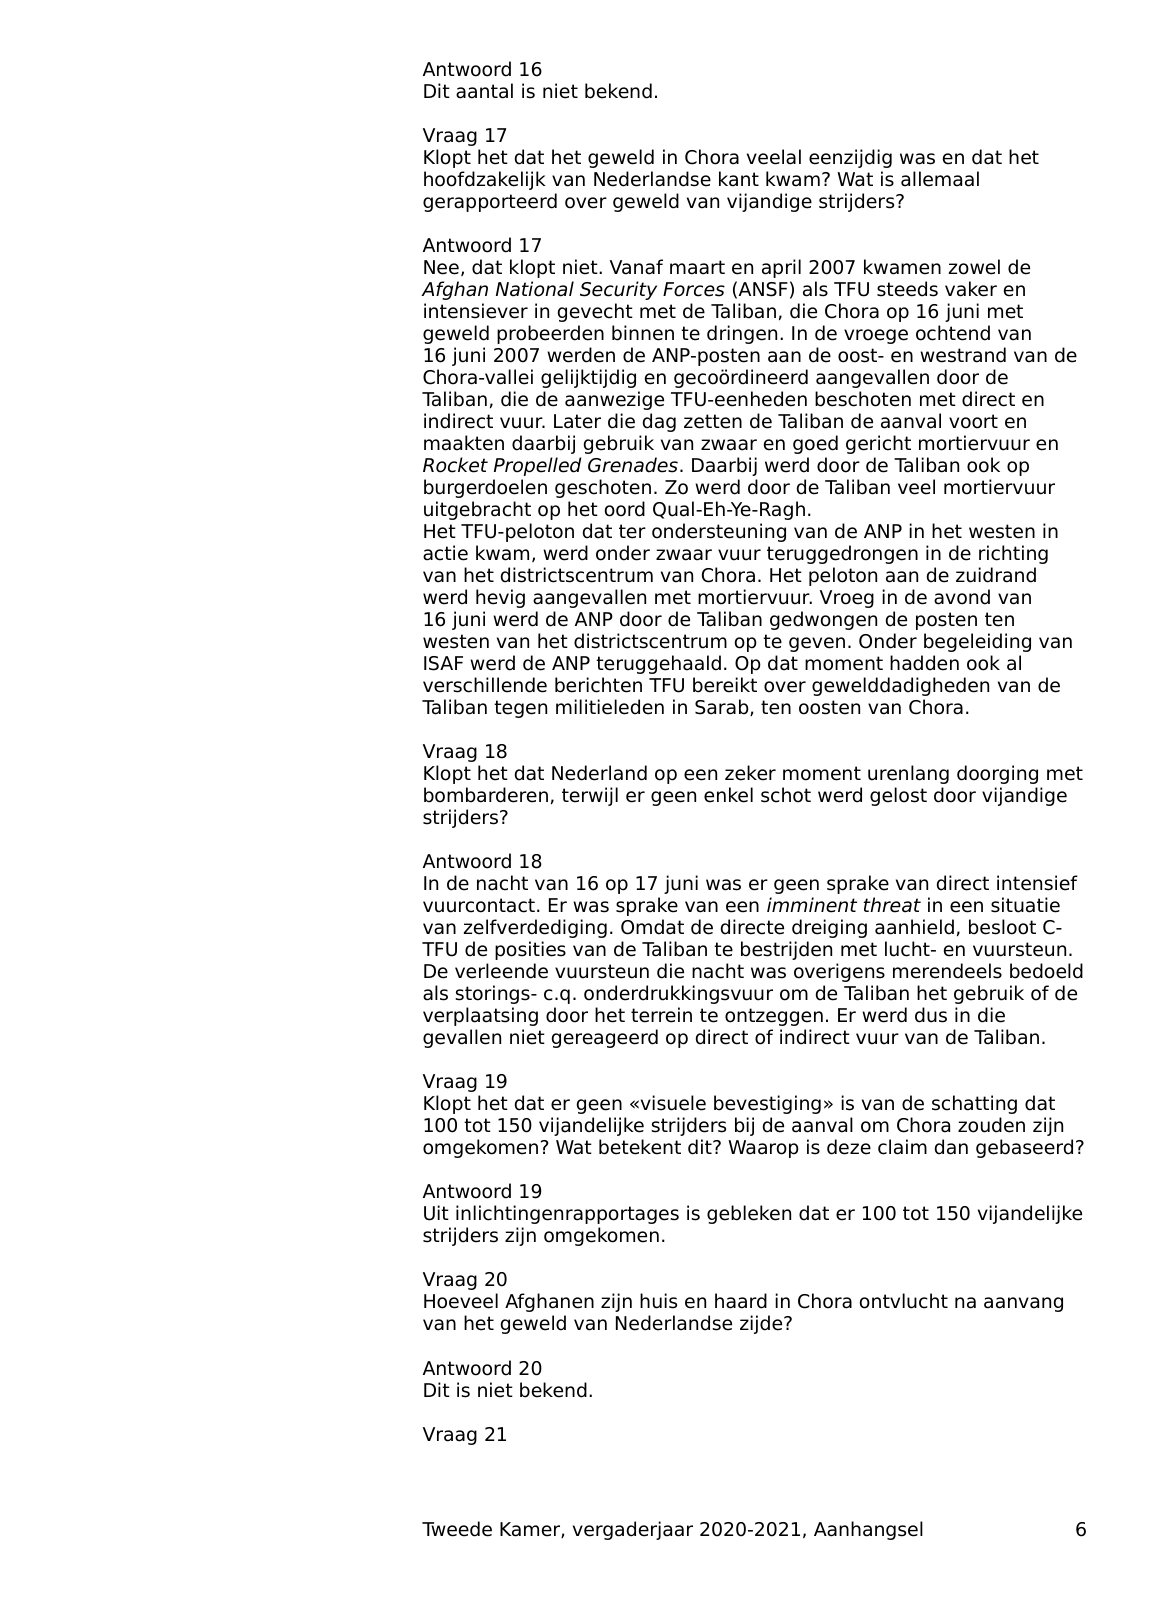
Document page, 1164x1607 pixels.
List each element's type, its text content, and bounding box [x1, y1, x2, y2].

text Het TFU-peloton dat ter ondersteuning van de ANP in het westen in actie kwam, werd onder zwaar vuur teruggedrongen in de richting van het districtscentrum van Chora. Het peloton aan de zuidrand werd hevig aangevallen met mortiervuur. Vroeg in de avond van 16 juni werd de ANP door de Taliban gedwongen de posten ten westen van het districtscentrum op te geven. Onder begeleiding van ISAF werd de ANP teruggehaald. Op dat moment hadden ook al verschillende berichten TFU bereikt over gewelddadigheden van de Taliban tegen militieleden in Sarab, ten oosten van Chora. [422, 521, 1087, 719]
text Hoeveel Afghanen zijn huis en haard in Chora ontvlucht na aanvang van het geweld van Nederlandse zijde? [422, 1291, 1087, 1335]
text Antwoord 17 [422, 235, 1087, 257]
text Vraag 21 [422, 1424, 1087, 1446]
text Klopt het dat Nederland op een zeker moment urenlang doorging met bombarderen, terwijl er geen enkel schot werd gelost door vijandige strijders? [422, 763, 1087, 829]
text Antwoord 20 [422, 1357, 1087, 1379]
text Vraag 18 [422, 741, 1087, 763]
text Antwoord 18 [422, 851, 1087, 873]
text Vraag 19 [422, 1071, 1087, 1093]
text Vraag 17 [422, 125, 1087, 147]
text In de nacht van 16 op 17 juni was er geen sprake van direct intensief vuurcontact. Er was sprake van een imminent threat in een situatie van zelfverdediging. Omdat de directe dreiging aanhield, besloot C-TFU de posities van de Taliban te bestrijden met lucht- en vuursteun. De verleende vuursteun die nacht was overigens merendeels bedoeld als storings- c.q. onderdrukkingsvuur om de Taliban het gebruik of de verplaatsing door het terrein te ontzeggen. Er werd dus in die gevallen niet gereageerd op direct of indirect vuur van de Taliban. [422, 873, 1087, 1049]
text Dit aantal is niet bekend. [422, 81, 1087, 103]
text Klopt het dat er geen «visuele bevestiging» is van de schatting dat 100 tot 150 vijandelijke strijders bij de aanval om Chora zouden zijn omgekomen? Wat betekent dit? Waarop is deze claim dan gebaseerd? [422, 1093, 1087, 1159]
text Antwoord 19 [422, 1181, 1087, 1203]
text Antwoord 16 [422, 59, 1087, 81]
text Vraag 20 [422, 1269, 1087, 1291]
text Dit is niet bekend. [422, 1379, 1087, 1401]
text Uit inlichtingenrapportages is gebleken dat er 100 tot 150 vijandelijke strijders zijn omgekomen. [422, 1203, 1087, 1247]
text Nee, dat klopt niet. Vanaf maart en april 2007 kwamen zowel de Afghan National Security Forces (ANSF) als TFU steeds vaker en intensiever in gevecht met de Taliban, die Chora op 16 juni met geweld probeerden binnen te dringen. In de vroege ochtend van 16 juni 2007 werden de ANP-posten aan de oost- en westrand van de Chora-vallei gelijktijdig en gecoördineerd aangevallen door de Taliban, die de aanwezige TFU-eenheden beschoten met direct en indirect vuur. Later die dag zetten de Taliban de aanval voort en maakten daarbij gebruik van zwaar en goed gericht mortiervuur en Rocket Propelled Grenades. Daarbij werd door de Taliban ook op burgerdoelen geschoten. Zo werd door de Taliban veel mortiervuur uitgebracht op het oord Qual-Eh-Ye-Ragh. [422, 257, 1087, 521]
text Klopt het dat het geweld in Chora veelal eenzijdig was en dat het hoofdzakelijk van Nederlandse kant kwam? Wat is allemaal gerapporteerd over geweld van vijandige strijders? [422, 147, 1087, 213]
